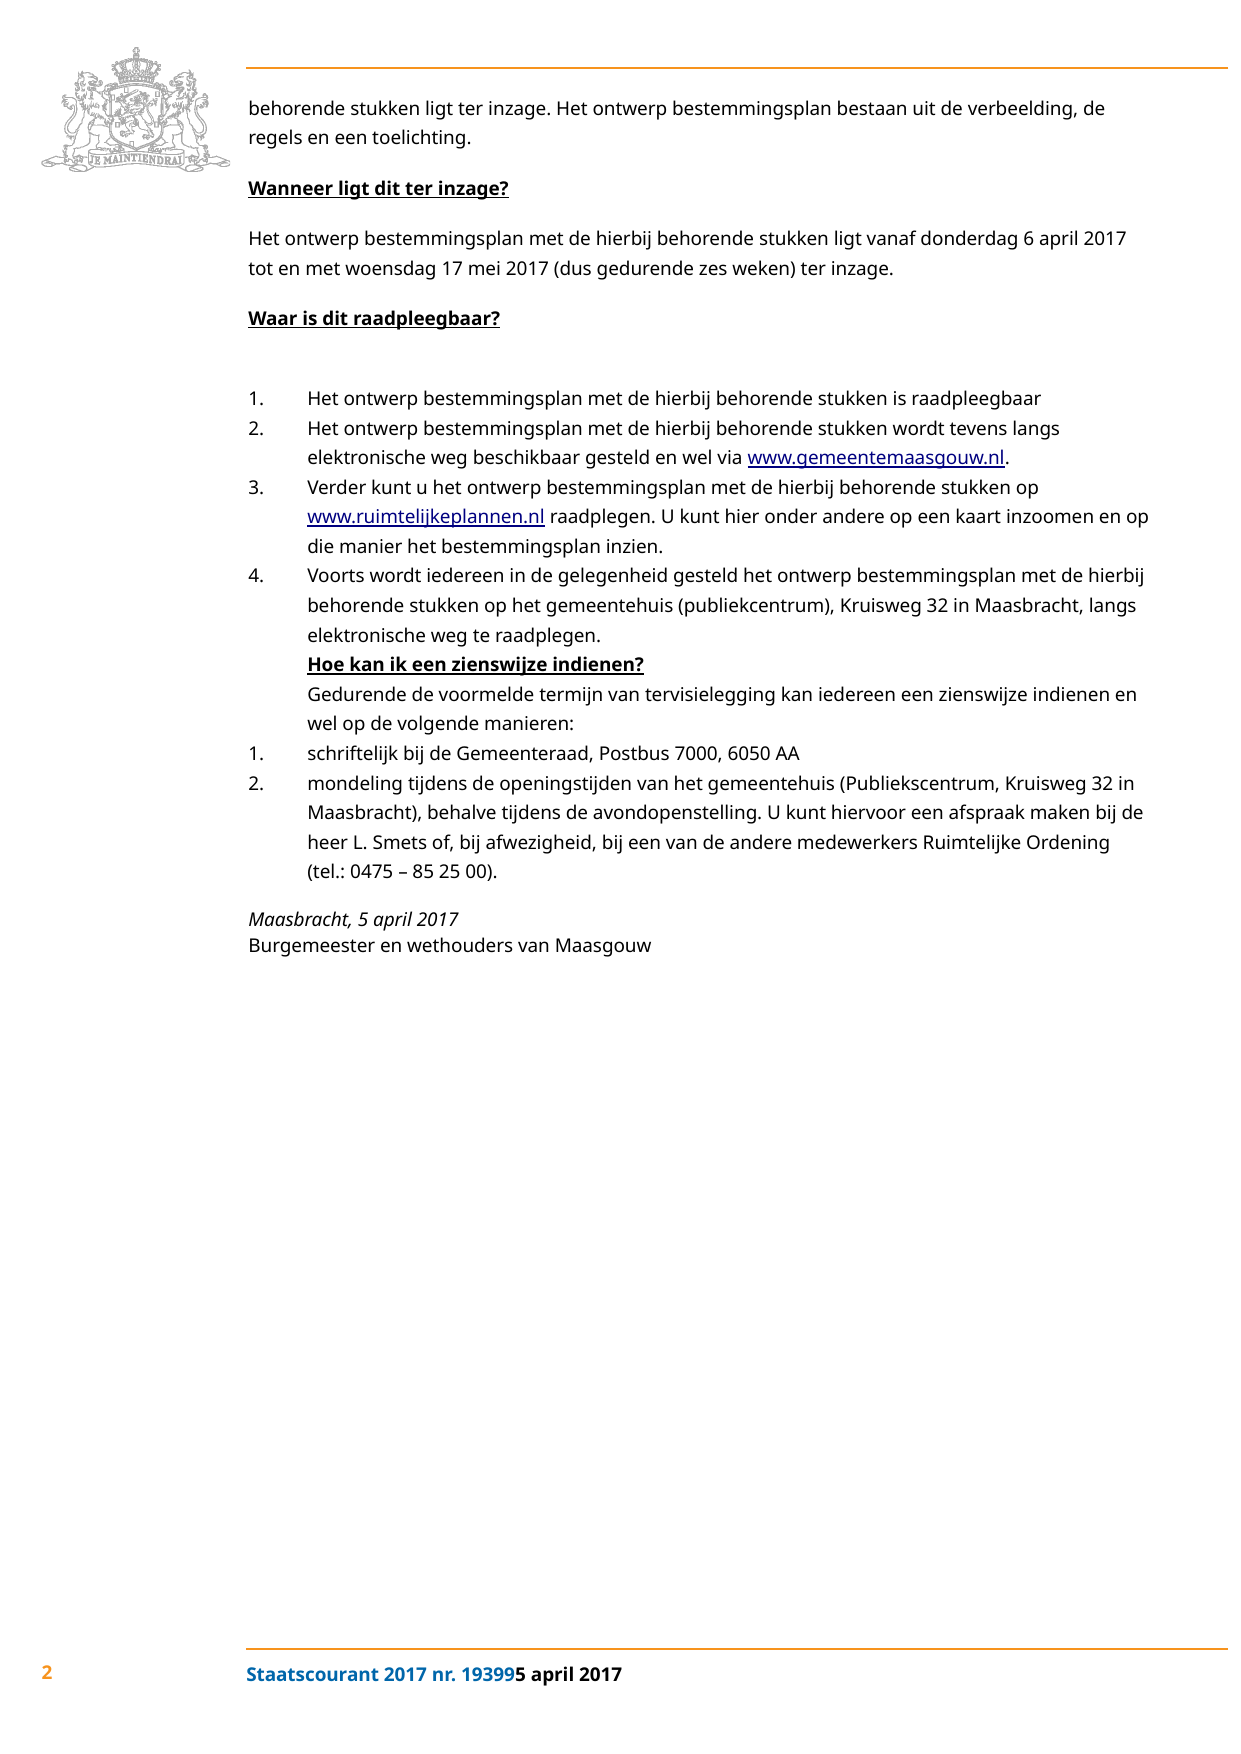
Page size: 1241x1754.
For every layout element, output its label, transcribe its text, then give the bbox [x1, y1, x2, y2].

text Maasbracht, 5 april 2017 [248, 906, 1152, 932]
list mondeling tijdens de openingstijden van het gemeentehuis (Publiekscentrum, Kruisweg 32 in Maasbracht), behalve tijdens de avondopenstelling. U kunt hiervoor een afspraak maken bij de heer L. Smets of, bij afwezigheid, bij een van de andere medewerkers Ruimtelijke Ordening (tel.: 0475 – 85 25 00). [248, 770, 1152, 884]
list Het ontwerp bestemmingsplan met de hierbij behorende stukken wordt tevens langs elektronische weg beschikbaar gesteld en wel via www.gemeentemaasgouw.nl. [248, 415, 1152, 470]
text Wanneer ligt dit ter inzage? [248, 175, 1152, 201]
text behorende stukken ligt ter inzage. Het ontwerp bestemmingsplan bestaan uit de verbeelding, de regels en een toelichting. [248, 95, 1152, 150]
list schriftelijk bij de Gemeenteraad, Postbus 7000, 6050 AA [248, 740, 1152, 766]
text Waar is dit raadpleegbaar? [248, 305, 1152, 331]
list Het ontwerp bestemmingsplan met de hierbij behorende stukken is raadpleegbaar [248, 385, 1152, 411]
list Gedurende de voormelde termijn van tervisielegging kan iedereen een zienswijze indienen en wel op de volgende manieren: [248, 681, 1152, 736]
text Burgemeester en wethouders van Maasgouw [248, 932, 1152, 958]
picture [41, 47, 231, 172]
text Het ontwerp bestemmingsplan met de hierbij behorende stukken ligt vanaf donderdag 6 april 2017 tot en met woensdag 17 mei 2017 (dus gedurende zes weken) ter inzage. [248, 225, 1152, 281]
list Hoe kan ik een zienswijze indienen? [248, 651, 1152, 677]
list Voorts wordt iedereen in de gelegenheid gesteld het ontwerp bestemmingsplan met de hierbij behorende stukken op het gemeentehuis (publiekcentrum), Kruisweg 32 in Maasbracht, langs elektronische weg te raadplegen. [248, 563, 1152, 648]
list Verder kunt u het ontwerp bestemmingsplan met de hierbij behorende stukken op www.ruimtelijkeplannen.nl raadplegen. U kunt hier onder andere op een kaart inzoomen en op die manier het bestemmingsplan inzien. [248, 474, 1152, 559]
